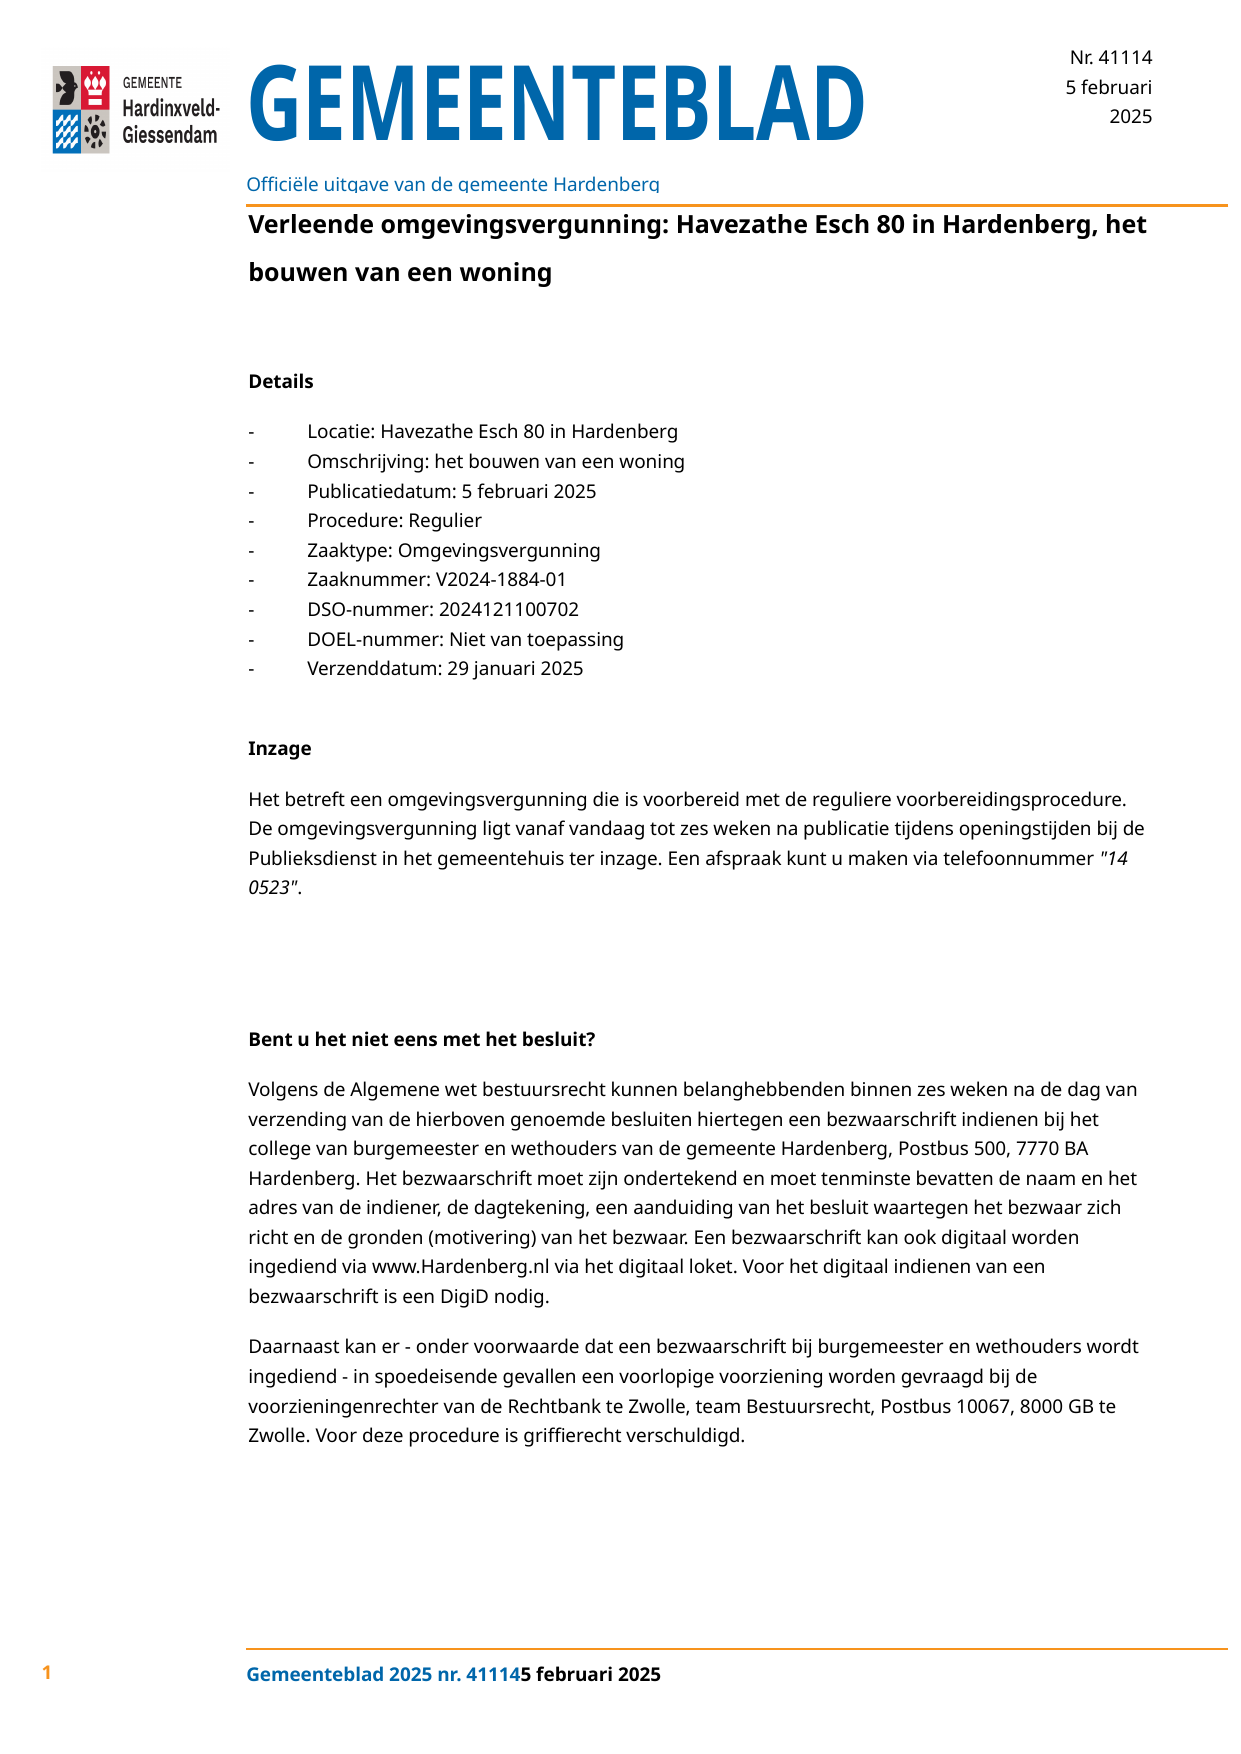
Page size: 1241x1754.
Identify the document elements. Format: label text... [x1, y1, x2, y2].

text Het betreft een omgevingsvergunning die is voorbereid met de reguliere voorbereidingsprocedure. De omgevingsvergunning ligt vanaf vandaag tot zes weken na publicatie tijdens openingstijden bij de Publieksdienst in het gemeentehuis ter inzage. Een afspraak kunt u maken via telefoonnummer "14 0523". [248, 786, 1152, 900]
text Verleende omgevingsvergunning: Havezathe Esch 80 in Hardenberg, het bouwen van een woning [248, 207, 1152, 288]
list Zaaktype: Omgevingsvergunning [248, 537, 1152, 563]
text Daarnaast kan er - onder voorwaarde dat een bezwaarschrift bij burgemeester en wethouders wordt ingediend - in spoedeisende gevallen een voorlopige voorziening worden gevraagd bij de voorzieningenrechter van de Rechtbank te Zwolle, team Bestuursrecht, Postbus 10067, 8000 GB te Zwolle. Voor deze procedure is griffierecht verschuldigd. [248, 1334, 1152, 1448]
list Zaaknummer: V2024-1884-01 [248, 567, 1152, 592]
list Omschrijving: het bouwen van een woning [248, 448, 1152, 474]
picture [41, 47, 231, 172]
list DSO-nummer: 2024121100702 [248, 596, 1152, 622]
text Inzage [248, 735, 1152, 761]
text Volgens de Algemene wet bestuursrecht kunnen belanghebbenden binnen zes weken na de dag van verzending van de hierboven genoemde besluiten hiertegen een bezwaarschrift indienen bij het college van burgemeester en wethouders van de gemeente Hardenberg, Postbus 500, 7770 BA Hardenberg. Het bezwaarschrift moet zijn ondertekend en moet tenminste bevatten de naam en het adres van de indiener, de dagtekening, een aanduiding van het besluit waartegen het bezwaar zich richt en de gronden (motivering) van het bezwaar. Een bezwaarschrift kan ook digitaal worden ingediend via www.Hardenberg.nl via het digitaal loket. Voor het digitaal indienen van een bezwaarschrift is een DigiD nodig. [248, 1076, 1152, 1309]
text Bent u het niet eens met het besluit? [248, 1026, 1152, 1052]
list Procedure: Regulier [248, 507, 1152, 533]
list Verzenddatum: 29 januari 2025 [248, 655, 1152, 681]
list Publicatiedatum: 5 februari 2025 [248, 478, 1152, 504]
list Locatie: Havezathe Esch 80 in Hardenberg [248, 419, 1152, 444]
text Details [248, 368, 1152, 394]
list DOEL-nummer: Niet van toepassing [248, 626, 1152, 652]
